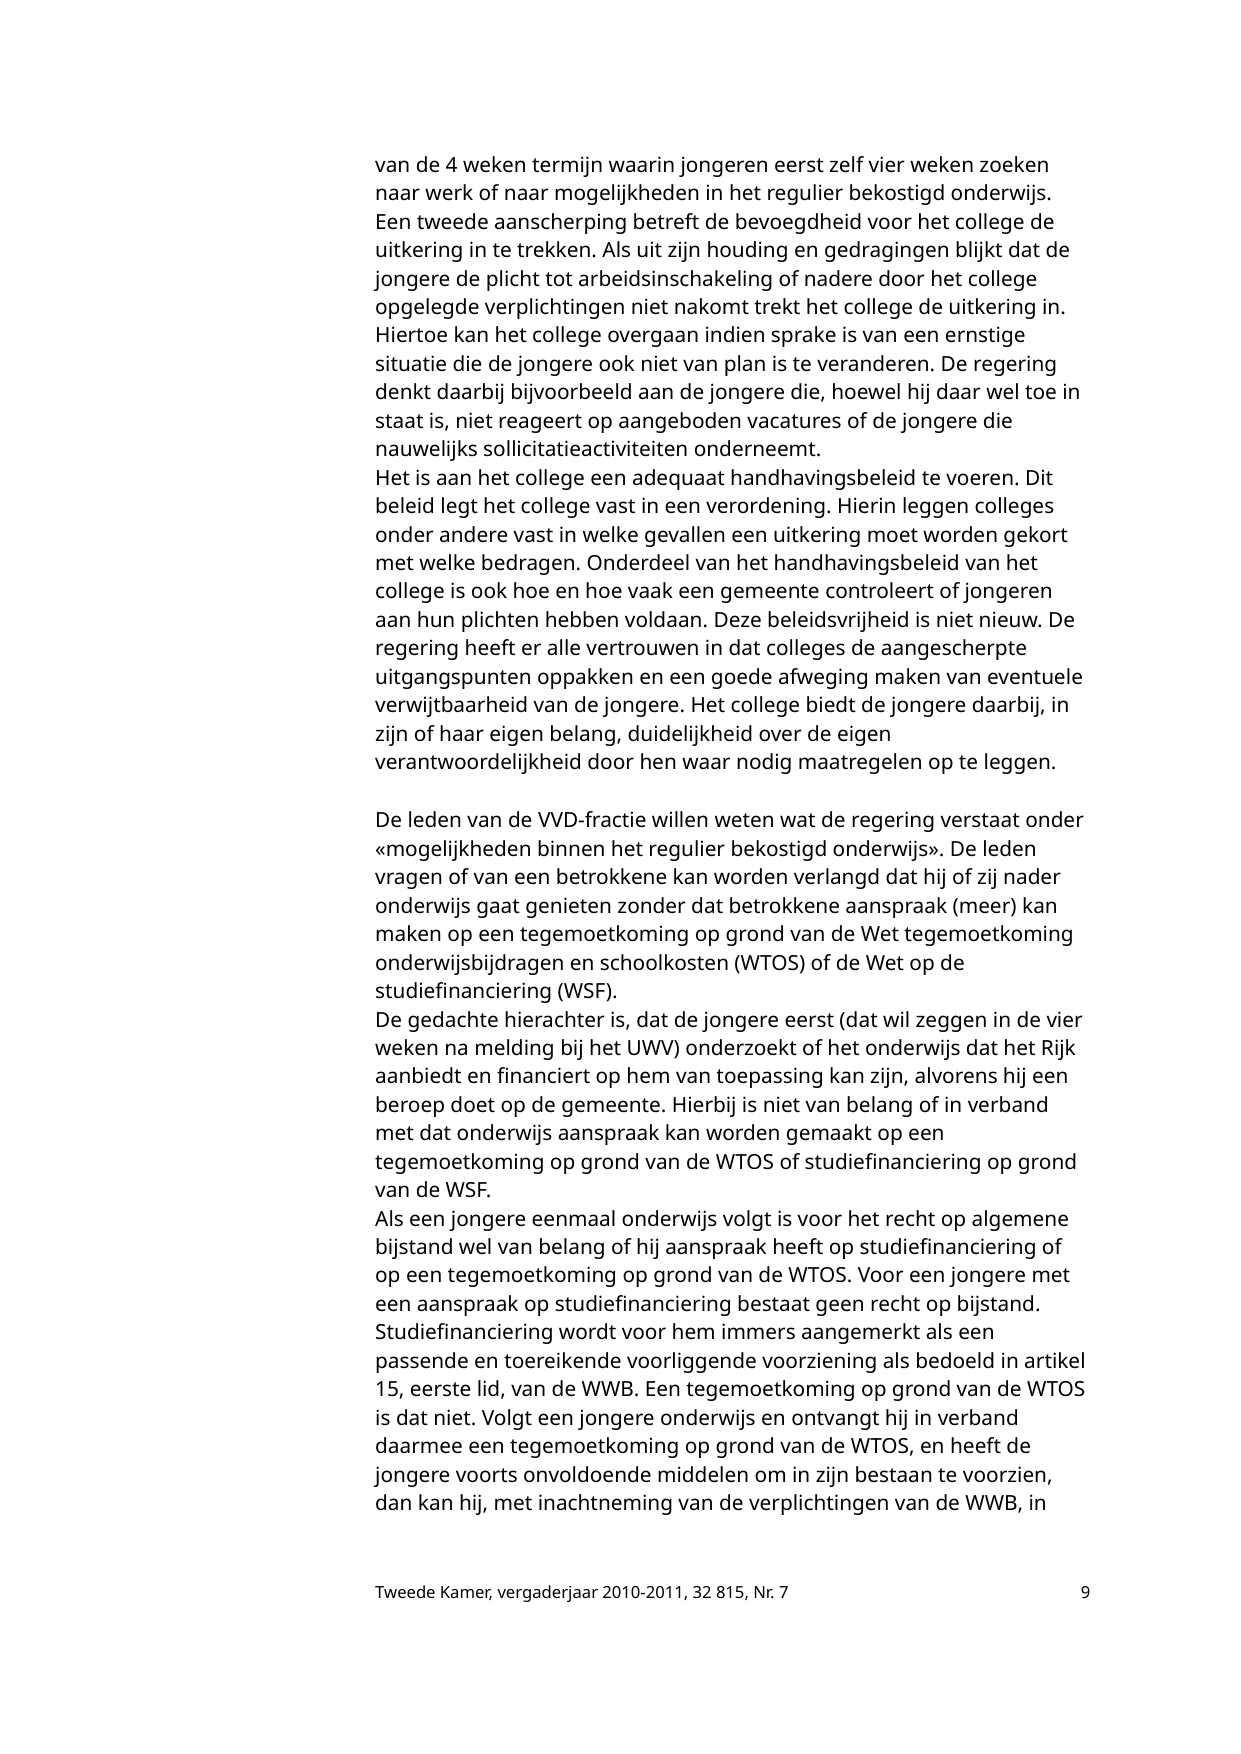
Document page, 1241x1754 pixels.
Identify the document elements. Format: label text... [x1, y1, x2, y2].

text Het is aan het college een adequaat handhavingsbeleid te voeren. Dit beleid legt het college vast in een verordening. Hierin leggen colleges onder andere vast in welke gevallen een uitkering moet worden gekort met welke bedragen. Onderdeel van het handhavingsbeleid van het college is ook hoe en hoe vaak een gemeente controleert of jongeren aan hun plichten hebben voldaan. Deze beleidsvrijheid is niet nieuw. De regering heeft er alle vertrouwen in dat colleges de aangescherpte uitgangspunten oppakken en een goede afweging maken van eventuele verwijtbaarheid van de jongere. Het college biedt de jongere daarbij, in zijn of haar eigen belang, duidelijkheid over de eigen verantwoordelijkheid door hen waar nodig maatregelen op te leggen. [375, 463, 1090, 776]
text Een tweede aanscherping betreft de bevoegdheid voor het college de uitkering in te trekken. Als uit zijn houding en gedragingen blijkt dat de jongere de plicht tot arbeidsinschakeling of nadere door het college opgelegde verplichtingen niet nakomt trekt het college de uitkering in. Hiertoe kan het college overgaan indien sprake is van een ernstige situatie die de jongere ook niet van plan is te veranderen. De regering denkt daarbij bijvoorbeeld aan de jongere die, hoewel hij daar wel toe in staat is, niet reageert op aangeboden vacatures of de jongere die nauwelijks sollicitatieactiviteiten onderneemt. [375, 207, 1090, 463]
text De gedachte hierachter is, dat de jongere eerst (dat wil zeggen in de vier weken na melding bij het UWV) onderzoekt of het onderwijs dat het Rijk aanbiedt en financiert op hem van toepassing kan zijn, alvorens hij een beroep doet op de gemeente. Hierbij is niet van belang of in verband met dat onderwijs aanspraak kan worden gemaakt op een tegemoetkoming op grond van de WTOS of studiefinanciering op grond van de WSF. [375, 1005, 1090, 1204]
text Als een jongere eenmaal onderwijs volgt is voor het recht op algemene bijstand wel van belang of hij aanspraak heeft op studiefinanciering of op een tegemoetkoming op grond van de WTOS. Voor een jongere met een aanspraak op studiefinanciering bestaat geen recht op bijstand. Studiefinanciering wordt voor hem immers aangemerkt als een passende en toereikende voorliggende voorziening als bedoeld in artikel 15, eerste lid, van de WWB. Een tegemoetkoming op grond van de WTOS is dat niet. Volgt een jongere onderwijs en ontvangt hij in verband daarmee een tegemoetkoming op grond van de WTOS, en heeft de jongere voorts onvoldoende middelen om in zijn bestaan te voorzien, dan kan hij, met inachtneming van de verplichtingen van de WWB, in [375, 1204, 1090, 1517]
text De leden van de VVD-fractie willen weten wat de regering verstaat onder «mogelijkheden binnen het regulier bekostigd onderwijs». De leden vragen of van een betrokkene kan worden verlangd dat hij of zij nader onderwijs gaat genieten zonder dat betrokkene aanspraak (meer) kan maken op een tegemoetkoming op grond van de Wet tegemoetkoming onderwijsbijdragen en schoolkosten (WTOS) of de Wet op de studiefinanciering (WSF). [375, 806, 1090, 1005]
text van de 4 weken termijn waarin jongeren eerst zelf vier weken zoeken naar werk of naar mogelijkheden in het regulier bekostigd onderwijs. [375, 150, 1090, 207]
